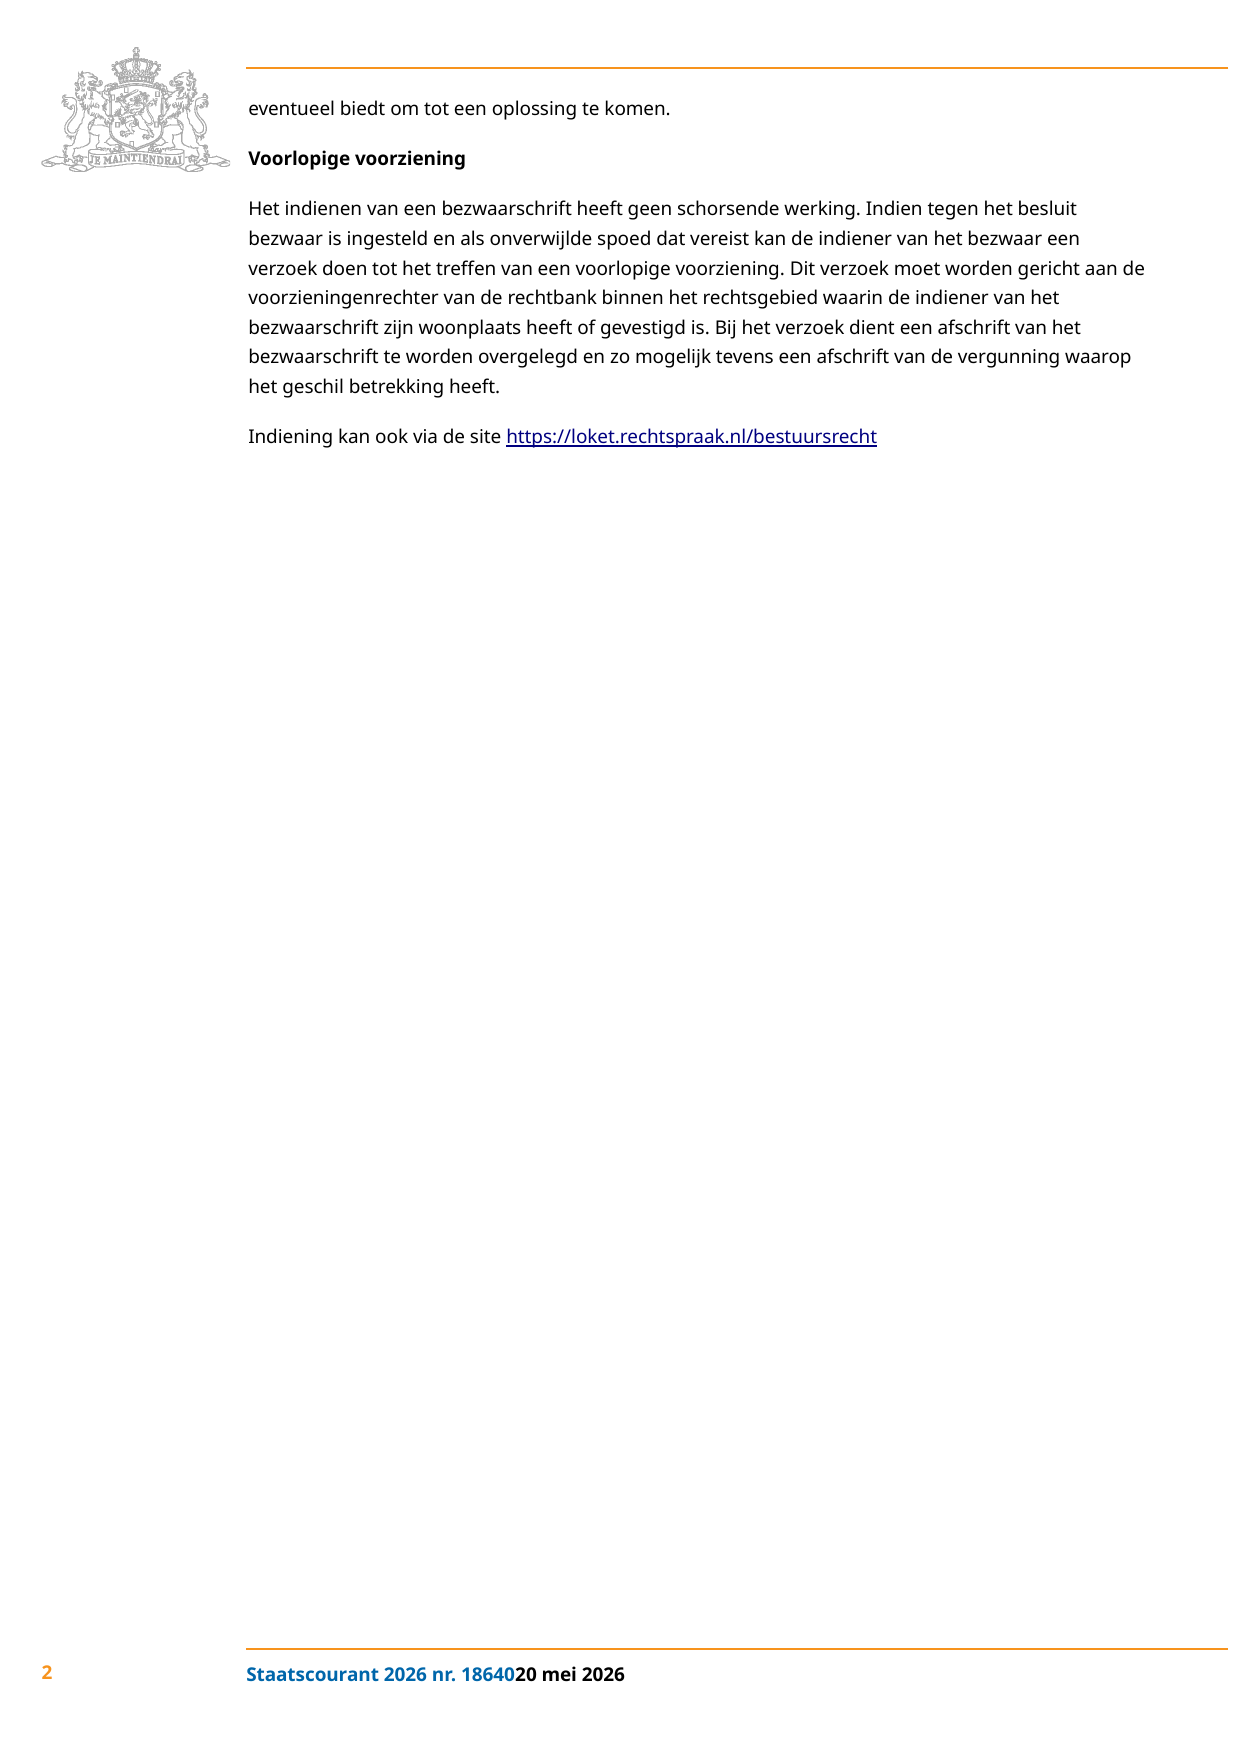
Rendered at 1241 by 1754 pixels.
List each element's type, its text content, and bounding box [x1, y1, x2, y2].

picture [41, 47, 231, 172]
text Indiening kan ook via de site https://loket.rechtspraak.nl/bestuursrecht [248, 423, 1152, 449]
text Voorlopige voorziening [248, 145, 1152, 171]
text Het indienen van een bezwaarschrift heeft geen schorsende werking. Indien tegen het besluit bezwaar is ingesteld en als onverwijlde spoed dat vereist kan de indiener van het bezwaar een verzoek doen tot het treffen van een voorlopige voorziening. Dit verzoek moet worden gericht aan de voorzieningenrechter van de rechtbank binnen het rechtsgebied waarin de indiener van het bezwaarschrift zijn woonplaats heeft of gevestigd is. Bij het verzoek dient een afschrift van het bezwaarschrift te worden overgelegd en zo mogelijk tevens een afschrift van de vergunning waarop het geschil betrekking heeft. [248, 196, 1152, 399]
text eventueel biedt om tot een oplossing te komen. [248, 95, 1152, 121]
